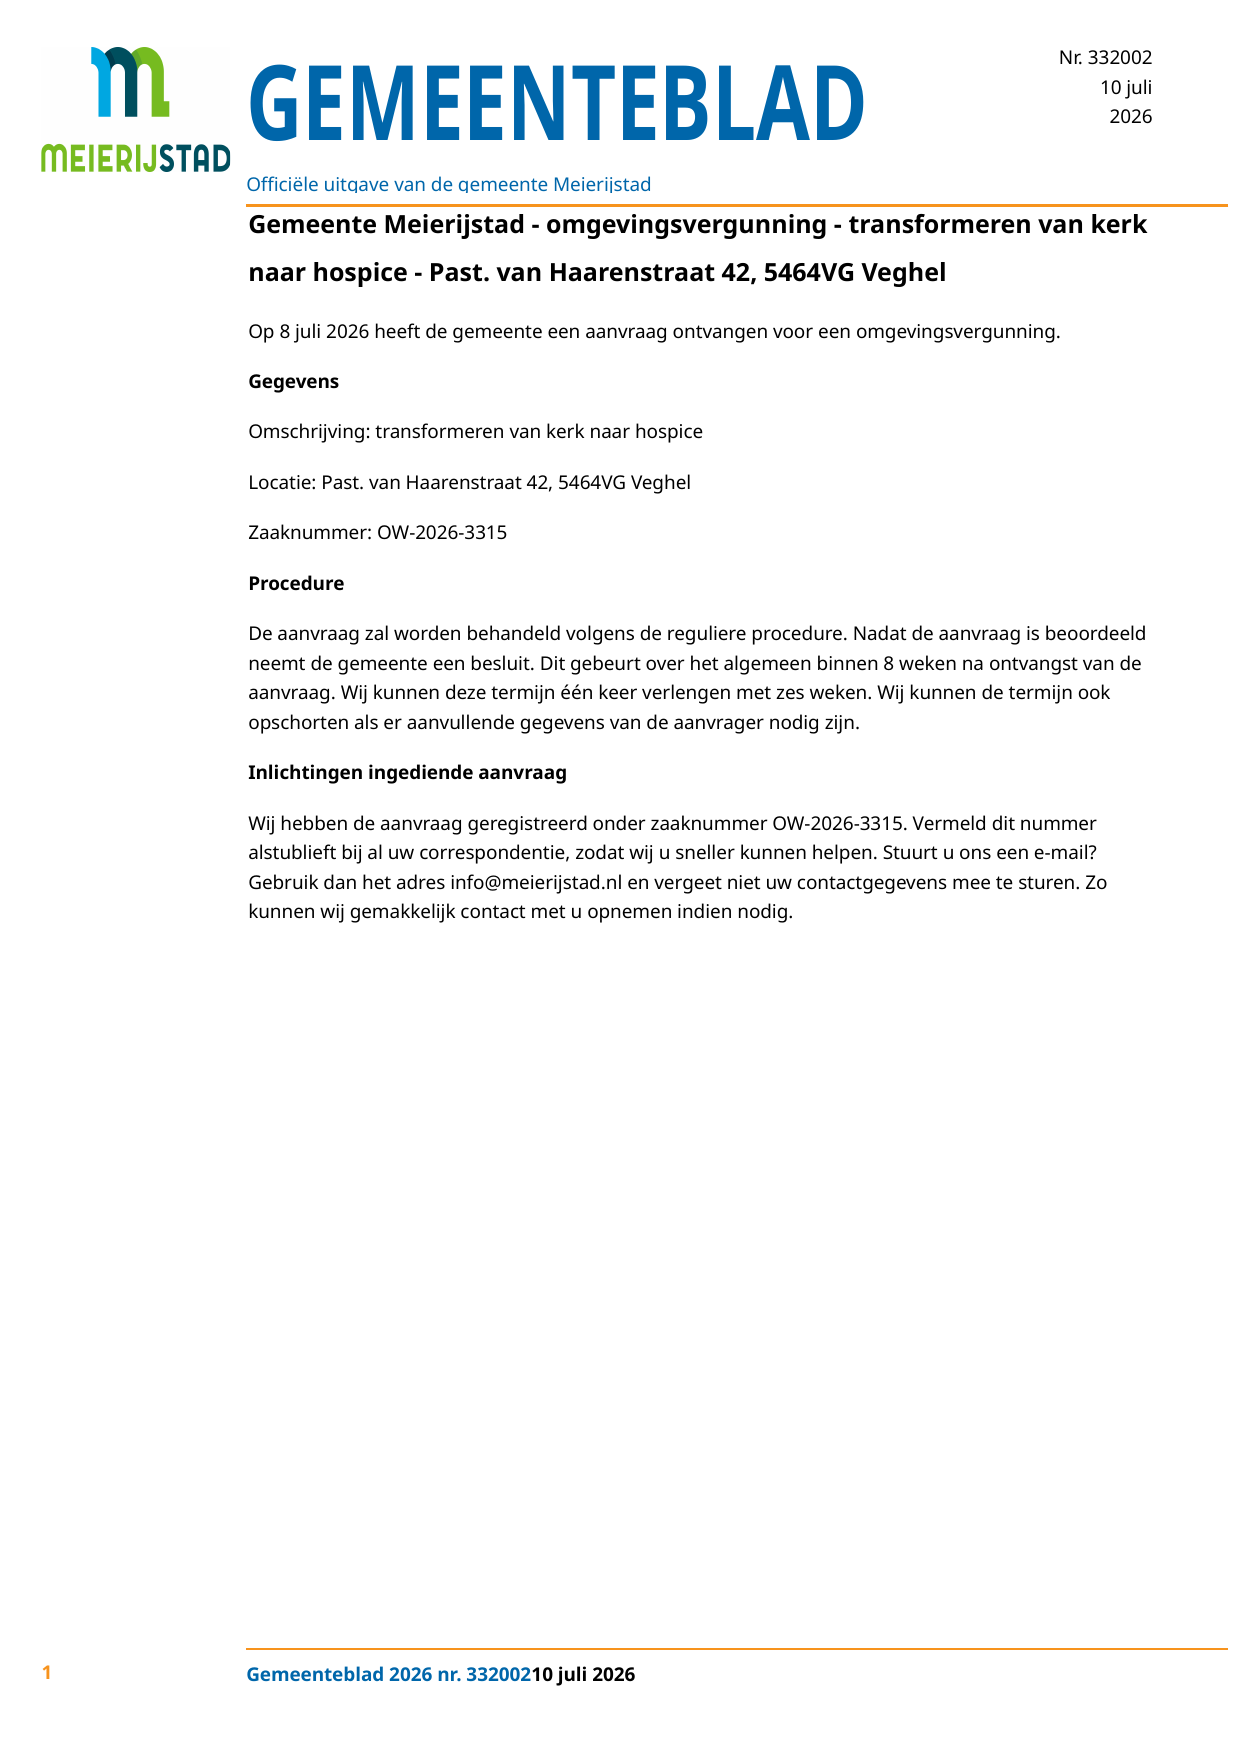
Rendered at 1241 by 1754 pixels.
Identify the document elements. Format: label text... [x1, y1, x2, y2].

text De aanvraag zal worden behandeld volgens de reguliere procedure. Nadat de aanvraag is beoordeeld neemt de gemeente een besluit. Dit gebeurt over het algemeen binnen 8 weken na ontvangst van de aanvraag. Wij kunnen deze termijn één keer verlengen met zes weken. Wij kunnen de termijn ook opschorten als er aanvullende gegevens van de aanvrager nodig zijn. [248, 620, 1152, 735]
text Zaaknummer: OW-2026-3315 [248, 519, 1152, 545]
text Gegevens [248, 368, 1152, 394]
text Locatie: Past. van Haarenstraat 42, 5464VG Veghel [248, 469, 1152, 495]
text Op 8 juli 2026 heeft de gemeente een aanvraag ontvangen voor een omgevingsvergunning. [248, 318, 1152, 344]
text Omschrijving: transformeren van kerk naar hospice [248, 419, 1152, 444]
text Inlichtingen ingediende aanvraag [248, 759, 1152, 785]
text Gemeente Meierijstad - omgevingsvergunning - transformeren van kerk naar hospice - Past. van Haarenstraat 42, 5464VG Veghel [248, 207, 1152, 288]
text Wij hebben de aanvraag geregistreerd onder zaaknummer OW-2026-3315. Vermeld dit nummer alstublieft bij al uw correspondentie, zodat wij u sneller kunnen helpen. Stuurt u ons een e-mail? Gebruik dan het adres info@meierijstad.nl en vergeet niet uw contactgegevens mee te sturen. Zo kunnen wij gemakkelijk contact met u opnemen indien nodig. [248, 810, 1152, 924]
picture [41, 47, 231, 172]
text Procedure [248, 570, 1152, 596]
